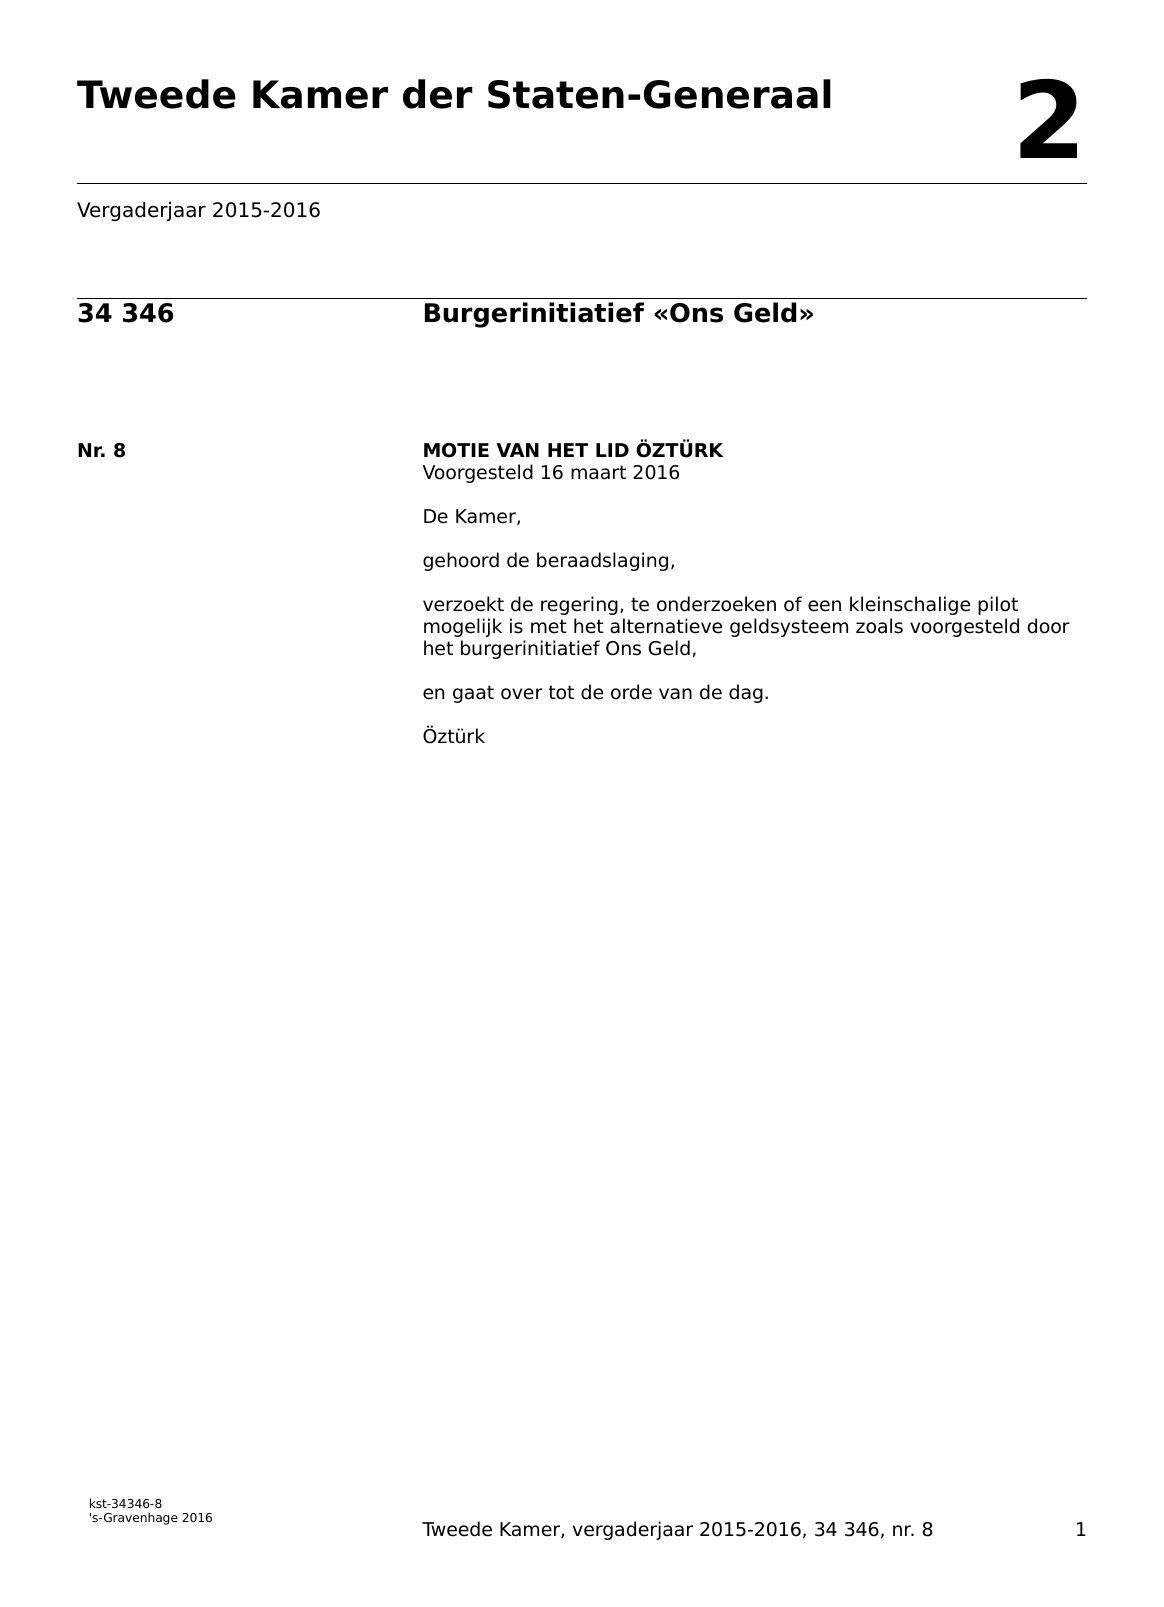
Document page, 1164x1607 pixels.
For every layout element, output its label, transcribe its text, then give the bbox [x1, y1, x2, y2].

subtitle Nr. 8 MOTIE VAN HET LID ÖZTÜRK [77, 440, 1087, 462]
table_header 2 [886, 59, 1087, 183]
text Öztürk [422, 726, 1087, 748]
table_cell Vergaderjaar 2015-2016 [77, 184, 1087, 298]
table_header Tweede Kamer der Staten-Generaal [77, 59, 886, 183]
text kst-34346-8 [88, 1497, 323, 1511]
text gehoord de beraadslaging, [422, 550, 1087, 572]
text De Kamer, [422, 506, 1087, 528]
subtitle 34 346 Burgerinitiatief «Ons Geld» [77, 299, 1087, 329]
text 's-Gravenhage 2016 [88, 1511, 323, 1525]
text en gaat over tot de orde van de dag. [422, 682, 1087, 704]
text Voorgesteld 16 maart 2016 [422, 462, 1087, 484]
text verzoekt de regering, te onderzoeken of een kleinschalige pilot mogelijk is met het alternatieve geldsysteem zoals voorgesteld door het burgerinitiatief Ons Geld, [422, 594, 1087, 660]
